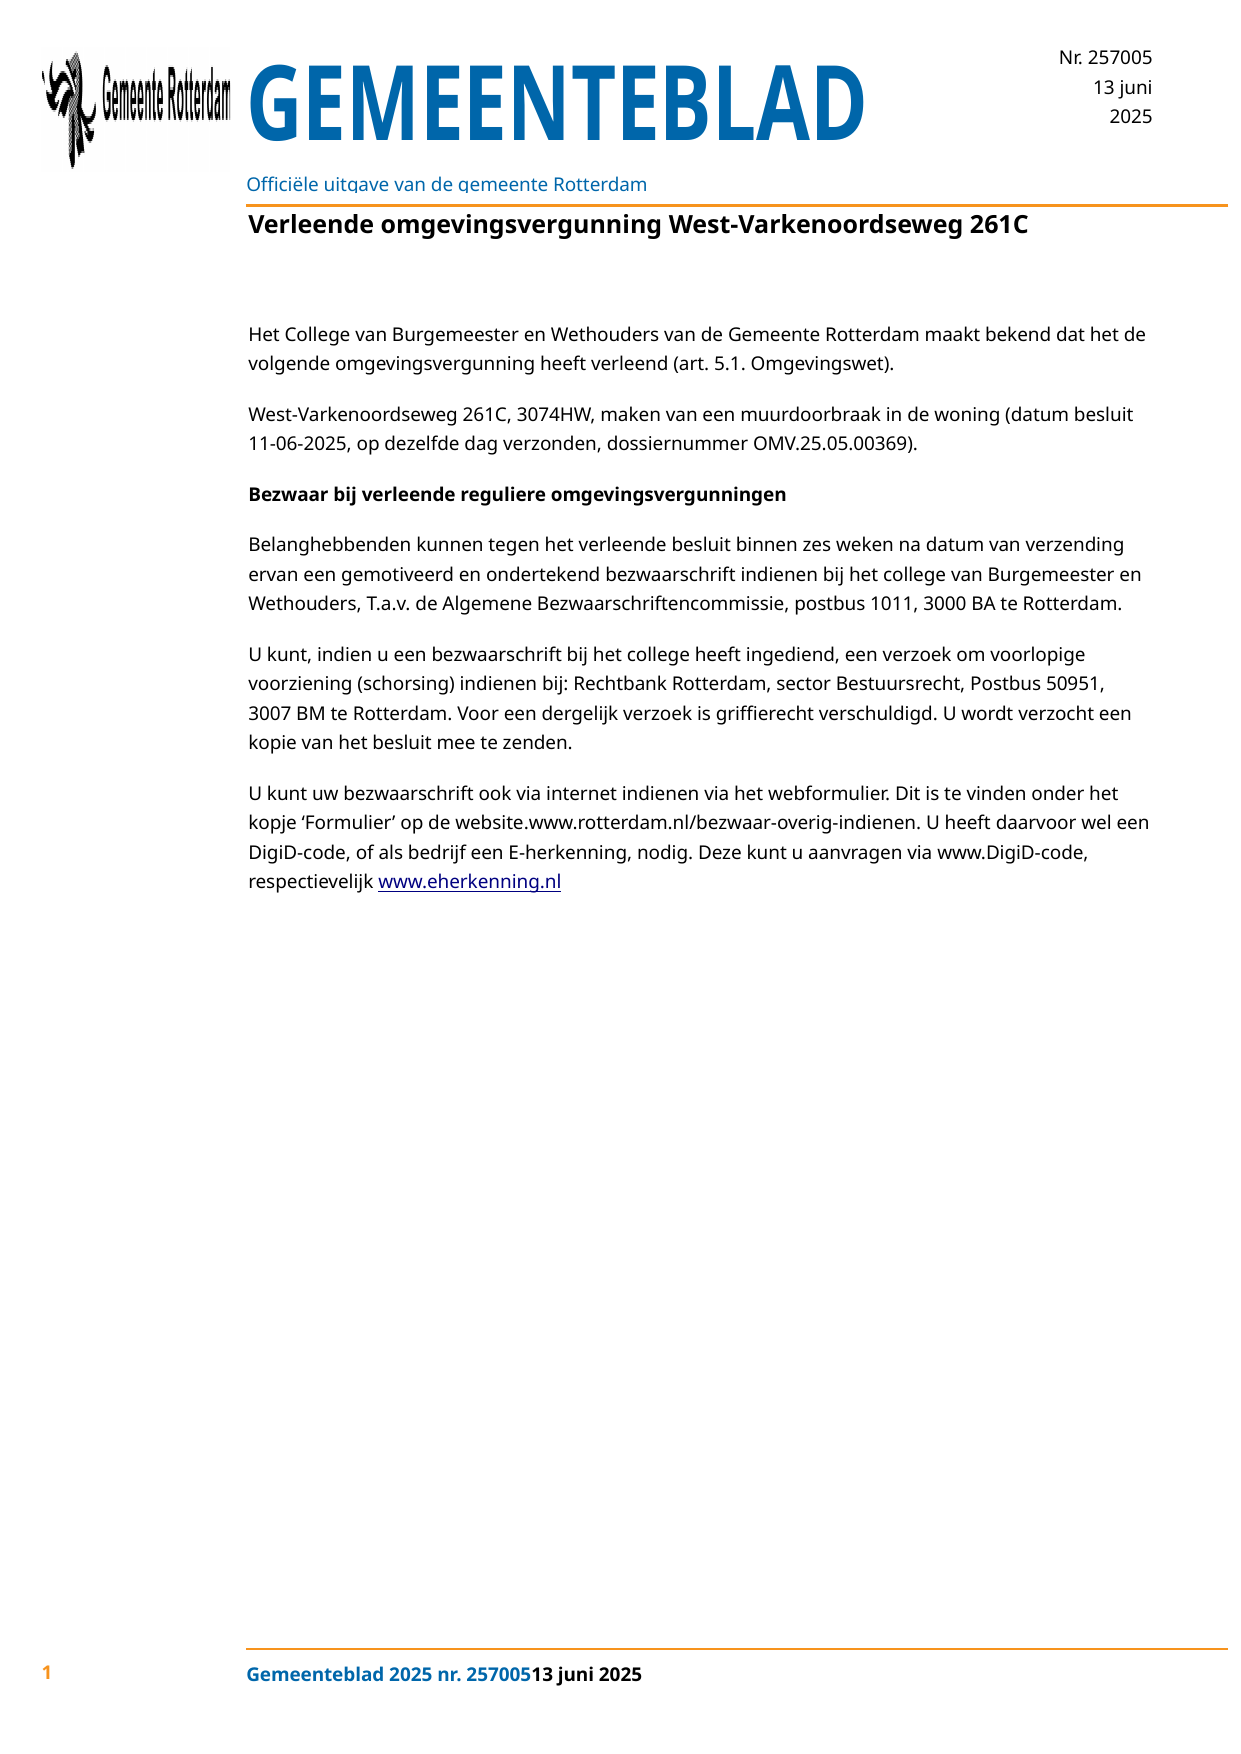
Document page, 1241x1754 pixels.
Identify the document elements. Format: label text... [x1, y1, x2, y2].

text Belanghebbenden kunnen tegen het verleende besluit binnen zes weken na datum van verzending ervan een gemotiveerd en ondertekend bezwaarschrift indienen bij het college van Burgemeester en Wethouders, T.a.v. de Algemene Bezwaarschriftencommissie, postbus 1011, 3000 BA te Rotterdam. [248, 531, 1152, 616]
text U kunt uw bezwaarschrift ook via internet indienen via het webformulier. Dit is te vinden onder het kopje ‘Formulier’ op de website.www.rotterdam.nl/bezwaar-overig-indienen. U heeft daarvoor wel een DigiD-code, of als bedrijf een E-herkenning, nodig. Deze kunt u aanvragen via www.DigiD-code, respectievelijk www.eherkenning.nl [248, 780, 1152, 894]
picture [41, 47, 231, 172]
text Het College van Burgemeester en Wethouders van de Gemeente Rotterdam maakt bekend dat het de volgende omgevingsvergunning heeft verleend (art. 5.1. Omgevingswet). [248, 321, 1152, 376]
text Bezwaar bij verleende reguliere omgevingsvergunningen [248, 481, 1152, 506]
text West-Varkenoordseweg 261C, 3074HW, maken van een muurdoorbraak in de woning (datum besluit 11-06-2025, op dezelfde dag verzonden, dossiernummer OMV.25.05.00369). [248, 401, 1152, 456]
text U kunt, indien u een bezwaarschrift bij het college heeft ingediend, een verzoek om voorlopige voorziening (schorsing) indienen bij: Rechtbank Rotterdam, sector Bestuursrecht, Postbus 50951, 3007 BM te Rotterdam. Voor een dergelijk verzoek is griffierecht verschuldigd. U wordt verzocht een kopie van het besluit mee te zenden. [248, 641, 1152, 755]
text Verleende omgevingsvergunning West-Varkenoordseweg 261C [248, 207, 1152, 241]
